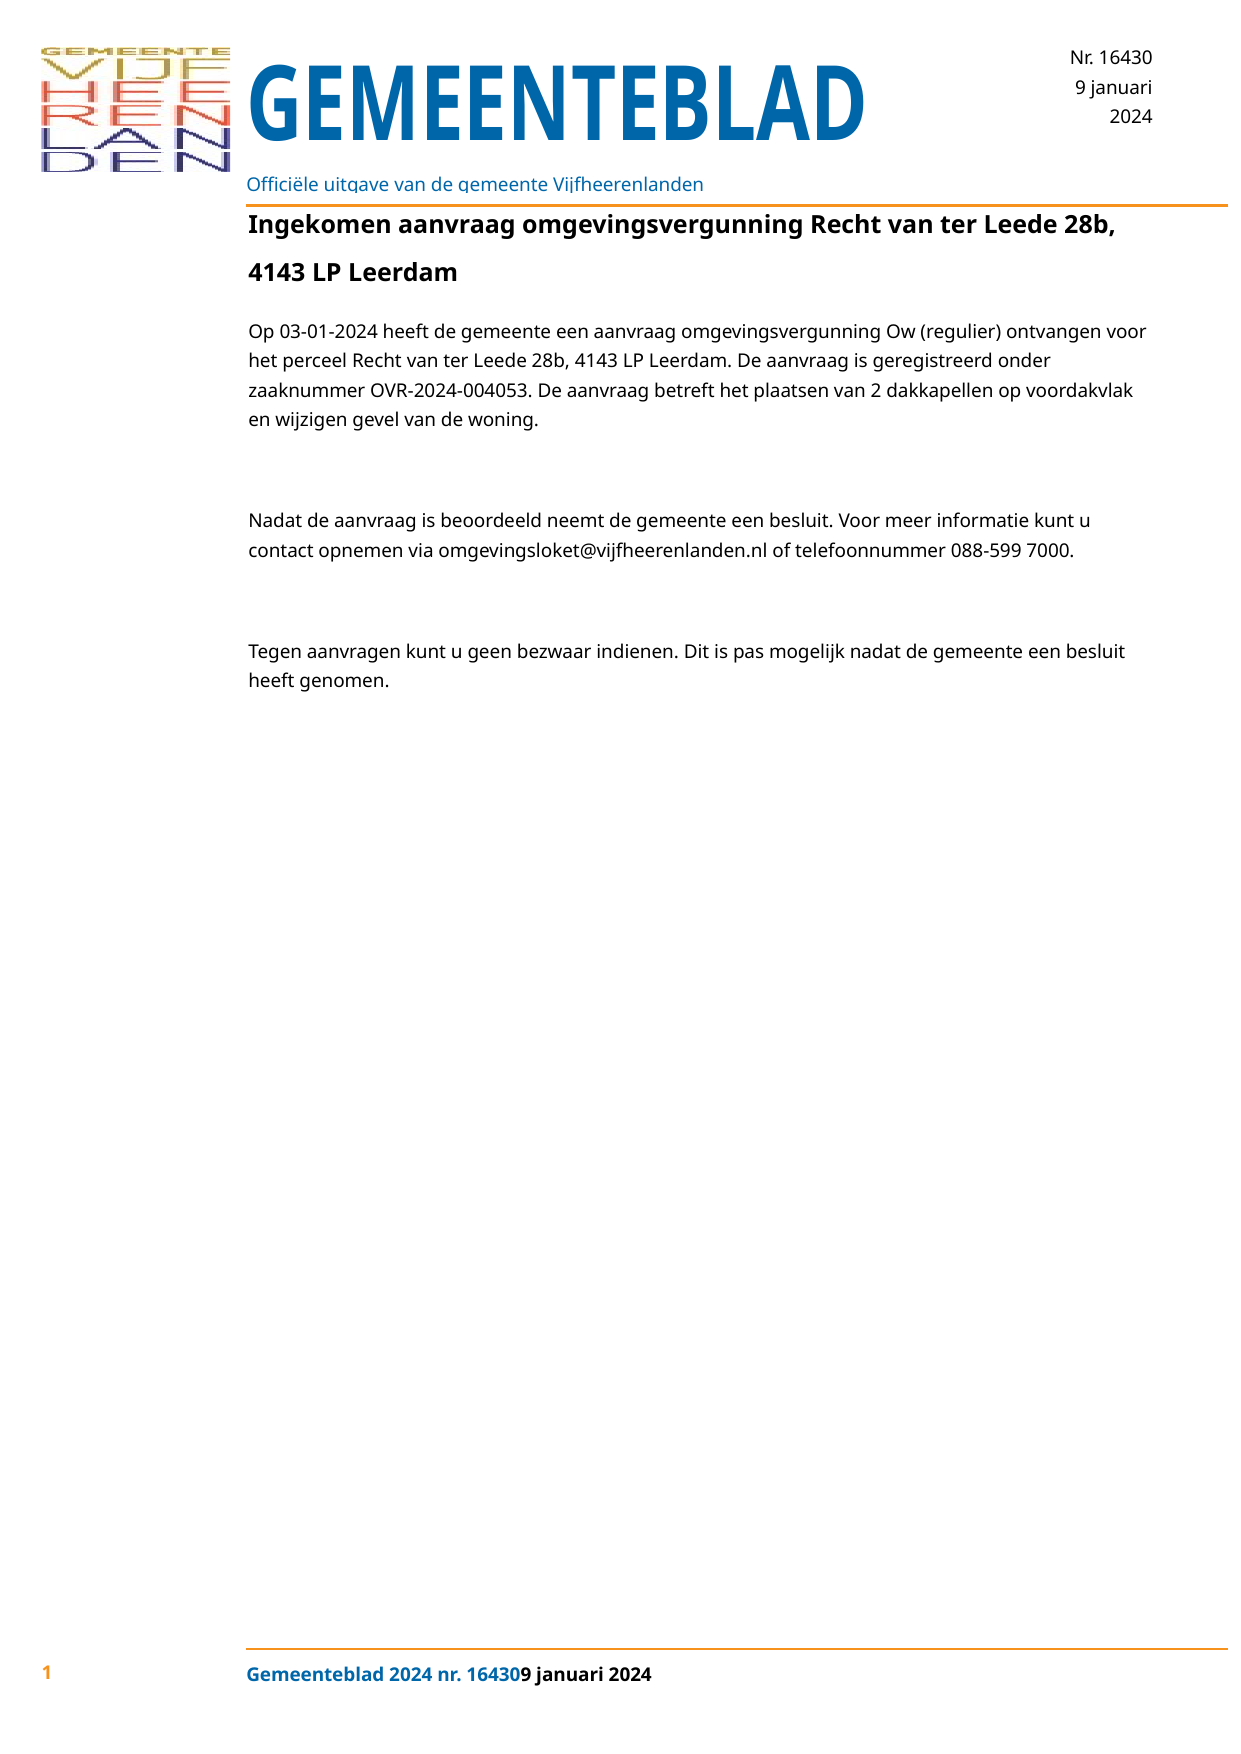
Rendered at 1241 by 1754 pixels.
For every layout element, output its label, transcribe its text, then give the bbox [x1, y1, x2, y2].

text Op 03-01-2024 heeft de gemeente een aanvraag omgevingsvergunning Ow (regulier) ontvangen voor het perceel Recht van ter Leede 28b, 4143 LP Leerdam. De aanvraag is geregistreerd onder zaaknummer OVR-2024-004053. De aanvraag betreft het plaatsen van 2 dakkapellen op voordakvlak en wijzigen gevel van de woning. [248, 318, 1152, 432]
text Ingekomen aanvraag omgevingsvergunning Recht van ter Leede 28b, 4143 LP Leerdam [248, 207, 1152, 288]
text Nadat de aanvraag is beoordeeld neemt de gemeente een besluit. Voor meer informatie kunt u contact opnemen via omgevingsloket@vijfheerenlanden.nl of telefoonnummer 088-599 7000. [248, 507, 1152, 563]
text Tegen aanvragen kunt u geen bezwaar indienen. Dit is pas mogelijk nadat de gemeente een besluit heeft genomen. [248, 638, 1152, 693]
picture [41, 47, 231, 172]
